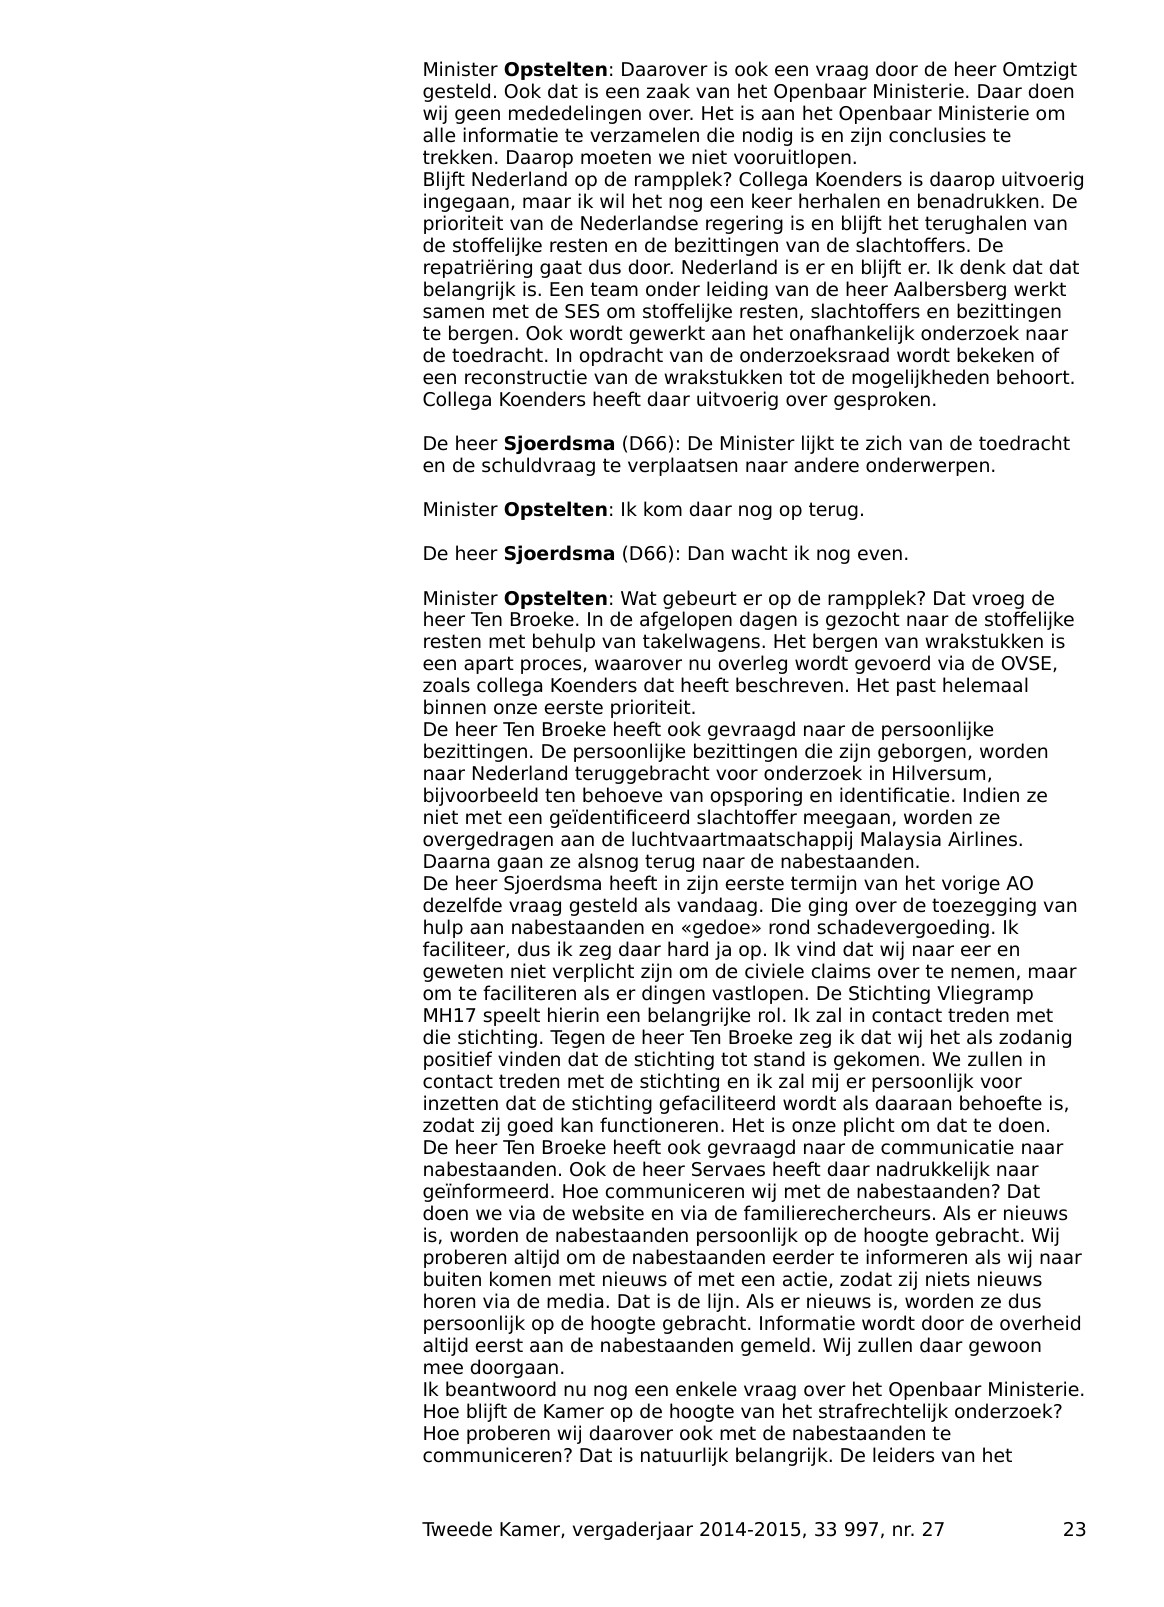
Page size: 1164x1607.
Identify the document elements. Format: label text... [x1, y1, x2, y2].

text Ik beantwoord nu nog een enkele vraag over het Openbaar Ministerie. Hoe blijft de Kamer op de hoogte van het strafrechtelijk onderzoek? Hoe proberen wij daarover ook met de nabestaanden te communiceren? Dat is natuurlijk belangrijk. De leiders van het [422, 1379, 1087, 1467]
text De heer Sjoerdsma (D66): De Minister lijkt te zich van de toedracht en de schuldvraag te verplaatsen naar andere onderwerpen. [422, 433, 1087, 477]
text De heer Ten Broeke heeft ook gevraagd naar de persoonlijke bezittingen. De persoonlijke bezittingen die zijn geborgen, worden naar Nederland teruggebracht voor onderzoek in Hilversum, bijvoorbeeld ten behoeve van opsporing en identificatie. Indien ze niet met een geïdentificeerd slachtoffer meegaan, worden ze overgedragen aan de luchtvaartmaatschappij Malaysia Airlines. Daarna gaan ze alsnog terug naar de nabestaanden. [422, 719, 1087, 873]
text Minister Opstelten: Ik kom daar nog op terug. [422, 499, 1087, 521]
text De heer Ten Broeke heeft ook gevraagd naar de communicatie naar nabestaanden. Ook de heer Servaes heeft daar nadrukkelijk naar geïnformeerd. Hoe communiceren wij met de nabestaanden? Dat doen we via de website en via de familierechercheurs. Als er nieuws is, worden de nabestaanden persoonlijk op de hoogte gebracht. Wij proberen altijd om de nabestaanden eerder te informeren als wij naar buiten komen met nieuws of met een actie, zodat zij niets nieuws horen via de media. Dat is de lijn. Als er nieuws is, worden ze dus persoonlijk op de hoogte gebracht. Informatie wordt door de overheid altijd eerst aan de nabestaanden gemeld. Wij zullen daar gewoon mee doorgaan. [422, 1137, 1087, 1379]
text Minister Opstelten: Wat gebeurt er op de rampplek? Dat vroeg de heer Ten Broeke. In de afgelopen dagen is gezocht naar de stoffelijke resten met behulp van takelwagens. Het bergen van wrakstukken is een apart proces, waarover nu overleg wordt gevoerd via de OVSE, zoals collega Koenders dat heeft beschreven. Het past helemaal binnen onze eerste prioriteit. [422, 587, 1087, 719]
text Blijft Nederland op de rampplek? Collega Koenders is daarop uitvoerig ingegaan, maar ik wil het nog een keer herhalen en benadrukken. De prioriteit van de Nederlandse regering is en blijft het terughalen van de stoffelijke resten en de bezittingen van de slachtoffers. De repatriëring gaat dus door. Nederland is er en blijft er. Ik denk dat dat belangrijk is. Een team onder leiding van de heer Aalbersberg werkt samen met de SES om stoffelijke resten, slachtoffers en bezittingen te bergen. Ook wordt gewerkt aan het onafhankelijk onderzoek naar de toedracht. In opdracht van de onderzoeksraad wordt bekeken of een reconstructie van de wrakstukken tot de mogelijkheden behoort. Collega Koenders heeft daar uitvoerig over gesproken. [422, 169, 1087, 411]
text De heer Sjoerdsma heeft in zijn eerste termijn van het vorige AO dezelfde vraag gesteld als vandaag. Die ging over de toezegging van hulp aan nabestaanden en «gedoe» rond schadevergoeding. Ik faciliteer, dus ik zeg daar hard ja op. Ik vind dat wij naar eer en geweten niet verplicht zijn om de civiele claims over te nemen, maar om te faciliteren als er dingen vastlopen. De Stichting Vliegramp MH17 speelt hierin een belangrijke rol. Ik zal in contact treden met die stichting. Tegen de heer Ten Broeke zeg ik dat wij het als zodanig positief vinden dat de stichting tot stand is gekomen. We zullen in contact treden met de stichting en ik zal mij er persoonlijk voor inzetten dat de stichting gefaciliteerd wordt als daaraan behoefte is, zodat zij goed kan functioneren. Het is onze plicht om dat te doen. [422, 873, 1087, 1137]
text Minister Opstelten: Daarover is ook een vraag door de heer Omtzigt gesteld. Ook dat is een zaak van het Openbaar Ministerie. Daar doen wij geen mededelingen over. Het is aan het Openbaar Ministerie om alle informatie te verzamelen die nodig is en zijn conclusies te trekken. Daarop moeten we niet vooruitlopen. [422, 59, 1087, 169]
text De heer Sjoerdsma (D66): Dan wacht ik nog even. [422, 543, 1087, 565]
